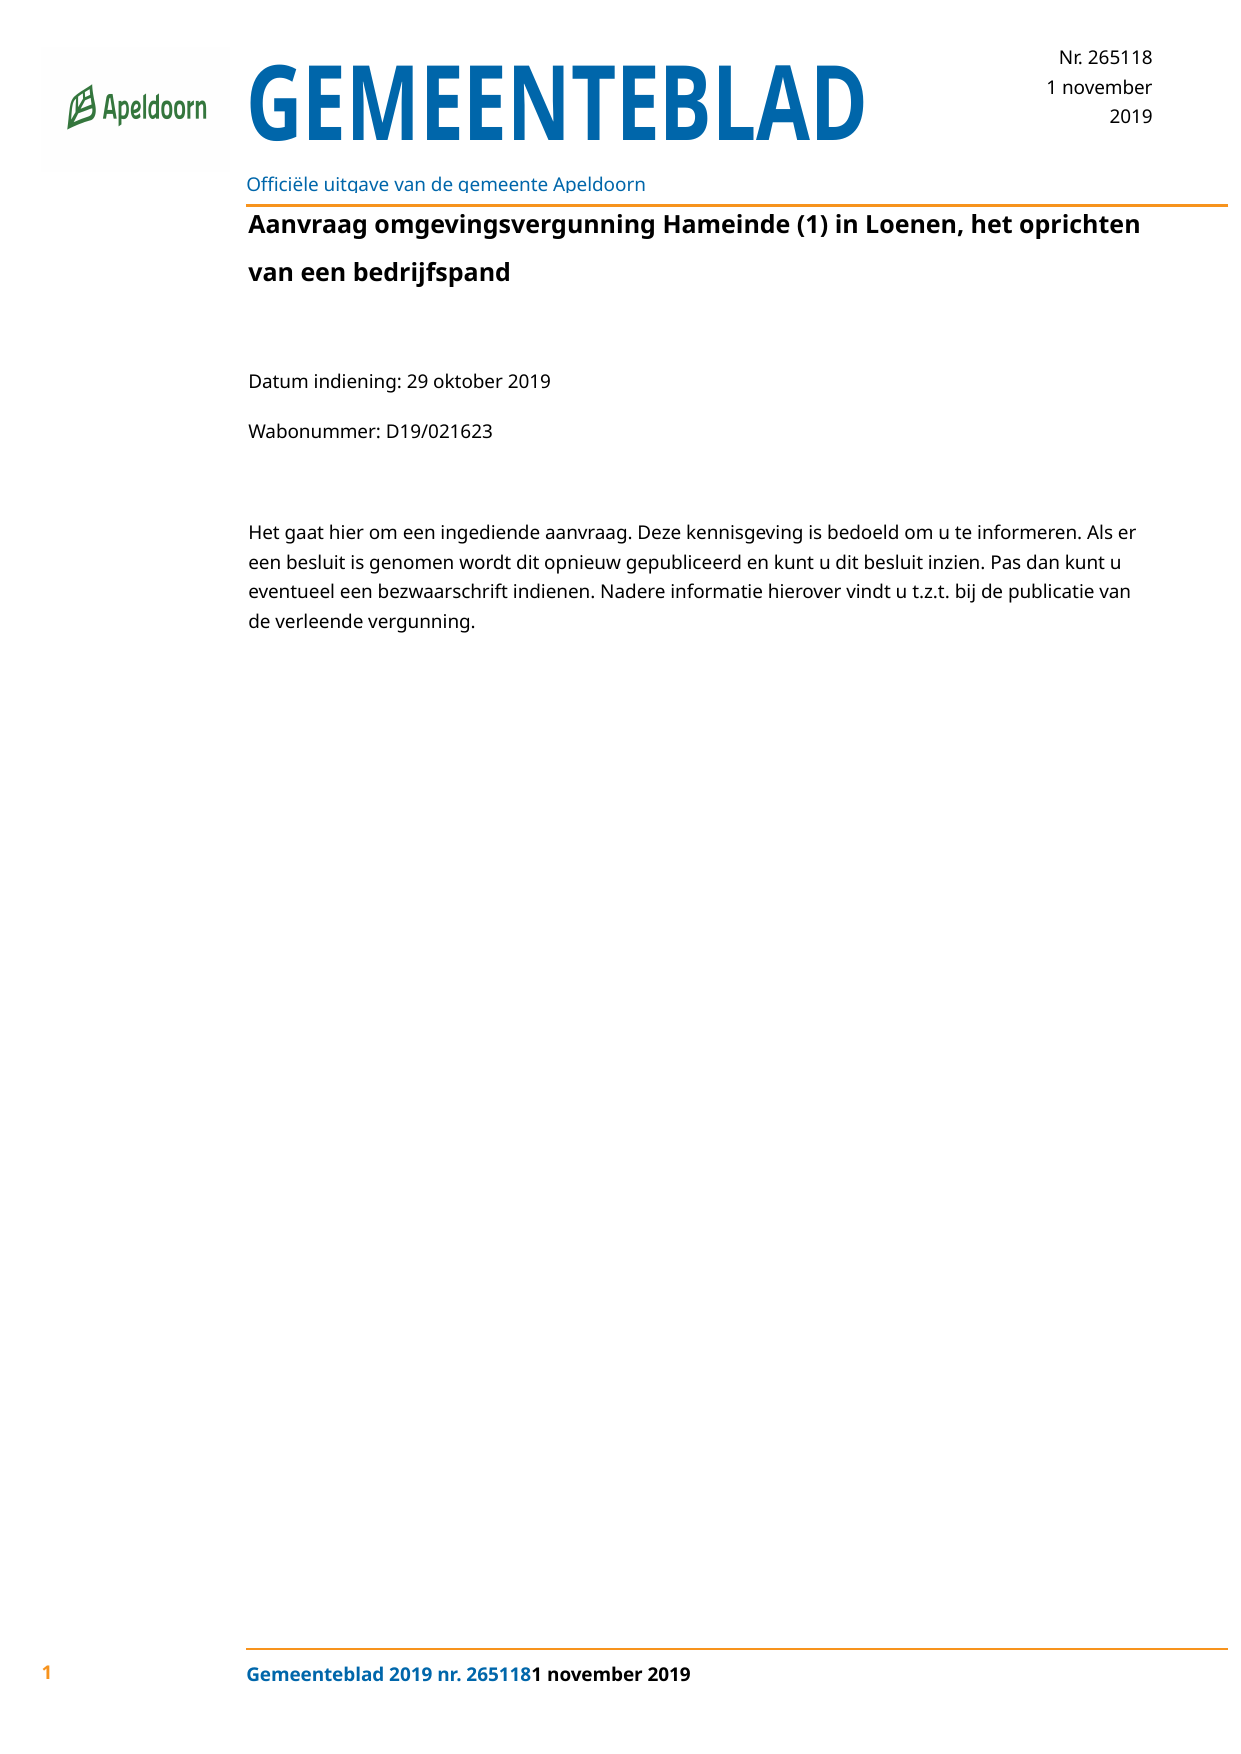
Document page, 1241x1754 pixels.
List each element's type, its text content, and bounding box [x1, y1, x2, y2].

text Aanvraag omgevingsvergunning Hameinde (1) in Loenen, het oprichten van een bedrijfspand [248, 207, 1152, 288]
text Datum indiening: 29 oktober 2019 [248, 368, 1152, 394]
text Wabonummer: D19/021623 [248, 419, 1152, 444]
text Het gaat hier om een ingediende aanvraag. Deze kennisgeving is bedoeld om u te informeren. Als er een besluit is genomen wordt dit opnieuw gepubliceerd en kunt u dit besluit inzien. Pas dan kunt u eventueel een bezwaarschrift indienen. Nadere informatie hierover vindt u t.z.t. bij de publicatie van de verleende vergunning. [248, 519, 1152, 634]
picture [41, 47, 231, 172]
